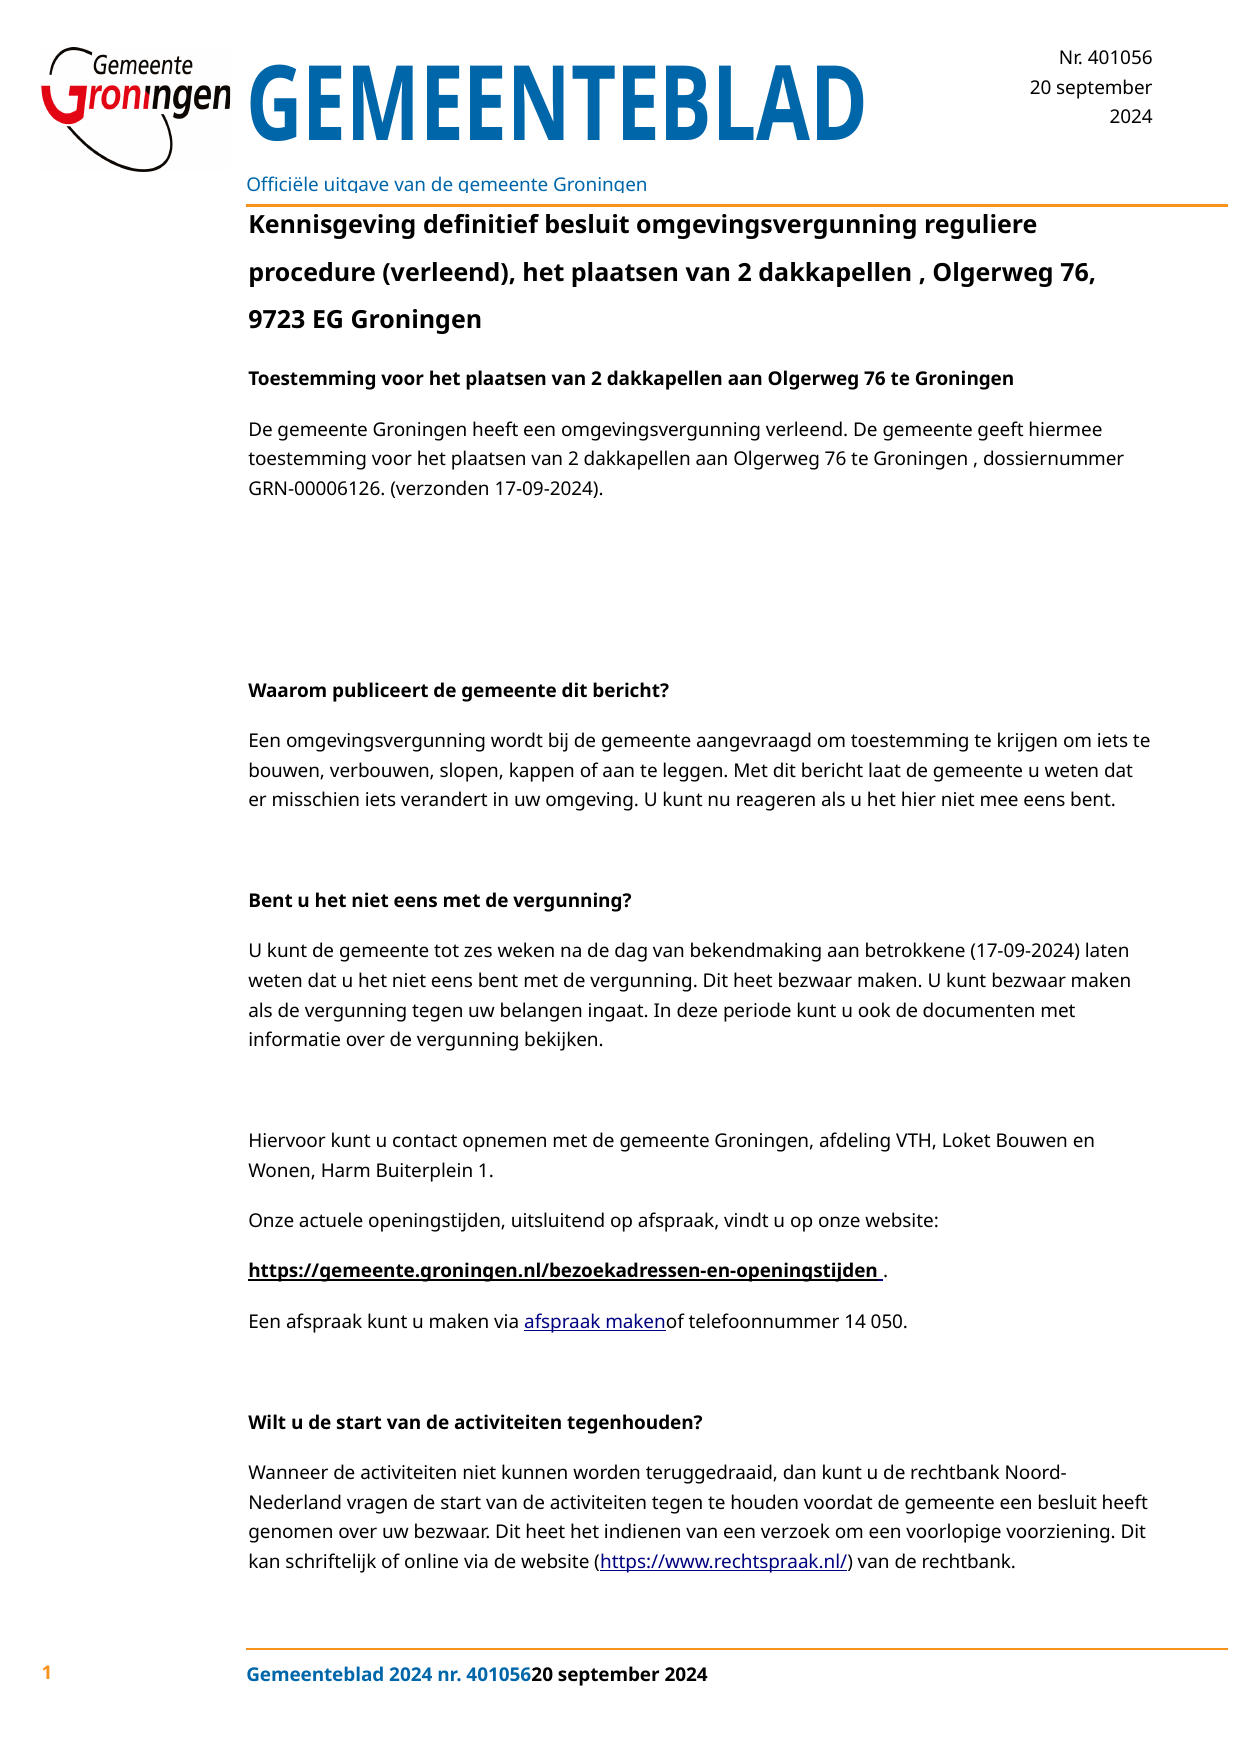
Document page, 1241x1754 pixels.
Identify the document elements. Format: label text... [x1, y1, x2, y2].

text Onze actuele openingstijden, uitsluitend op afspraak, vindt u op onze website: [248, 1207, 1152, 1233]
text Wanneer de activiteiten niet kunnen worden teruggedraaid, dan kunt u de rechtbank Noord-Nederland vragen de start van de activiteiten tegen te houden voordat de gemeente een besluit heeft genomen over uw bezwaar. Dit heet het indienen van een verzoek om een voorlopige voorziening. Dit kan schriftelijk of online via de website (https://www.rechtspraak.nl/) van de rechtbank. [248, 1459, 1152, 1574]
text Een afspraak kunt u maken via afspraak makenof telefoonnummer 14 050. [248, 1308, 1152, 1334]
text Waarom publiceert de gemeente dit bericht? [248, 677, 1152, 702]
text U kunt de gemeente tot zes weken na de dag van bekendmaking aan betrokkene (17-09-2024) laten weten dat u het niet eens bent met de vergunning. Dit heet bezwaar maken. U kunt bezwaar maken als de vergunning tegen uw belangen ingaat. In deze periode kunt u ook de documenten met informatie over de vergunning bekijken. [248, 938, 1152, 1052]
text https://gemeente.groningen.nl/bezoekadressen-en-openingstijden . [248, 1258, 1152, 1283]
text Hiervoor kunt u contact opnemen met de gemeente Groningen, afdeling VTH, Loket Bouwen en Wonen, Harm Buiterplein 1. [248, 1127, 1152, 1182]
text De gemeente Groningen heeft een omgevingsvergunning verleend. De gemeente geeft hiermee toestemming voor het plaatsen van 2 dakkapellen aan Olgerweg 76 te Groningen , dossiernummer GRN-00006126. (verzonden 17-09-2024). [248, 416, 1152, 501]
text Kennisgeving definitief besluit omgevingsvergunning reguliere procedure (verleend), het plaatsen van 2 dakkapellen , Olgerweg 76, 9723 EG Groningen [248, 207, 1152, 336]
text Toestemming voor het plaatsen van 2 dakkapellen aan Olgerweg 76 te Groningen [248, 366, 1152, 391]
picture [41, 47, 231, 172]
text Een omgevingsvergunning wordt bij de gemeente aangevraagd om toestemming te krijgen om iets te bouwen, verbouwen, slopen, kappen of aan te leggen. Met dit bericht laat de gemeente u weten dat er misschien iets verandert in uw omgeving. U kunt nu reageren als u het hier niet mee eens bent. [248, 727, 1152, 812]
text Wilt u de start van de activiteiten tegenhouden? [248, 1409, 1152, 1434]
text Bent u het niet eens met de vergunning? [248, 887, 1152, 913]
